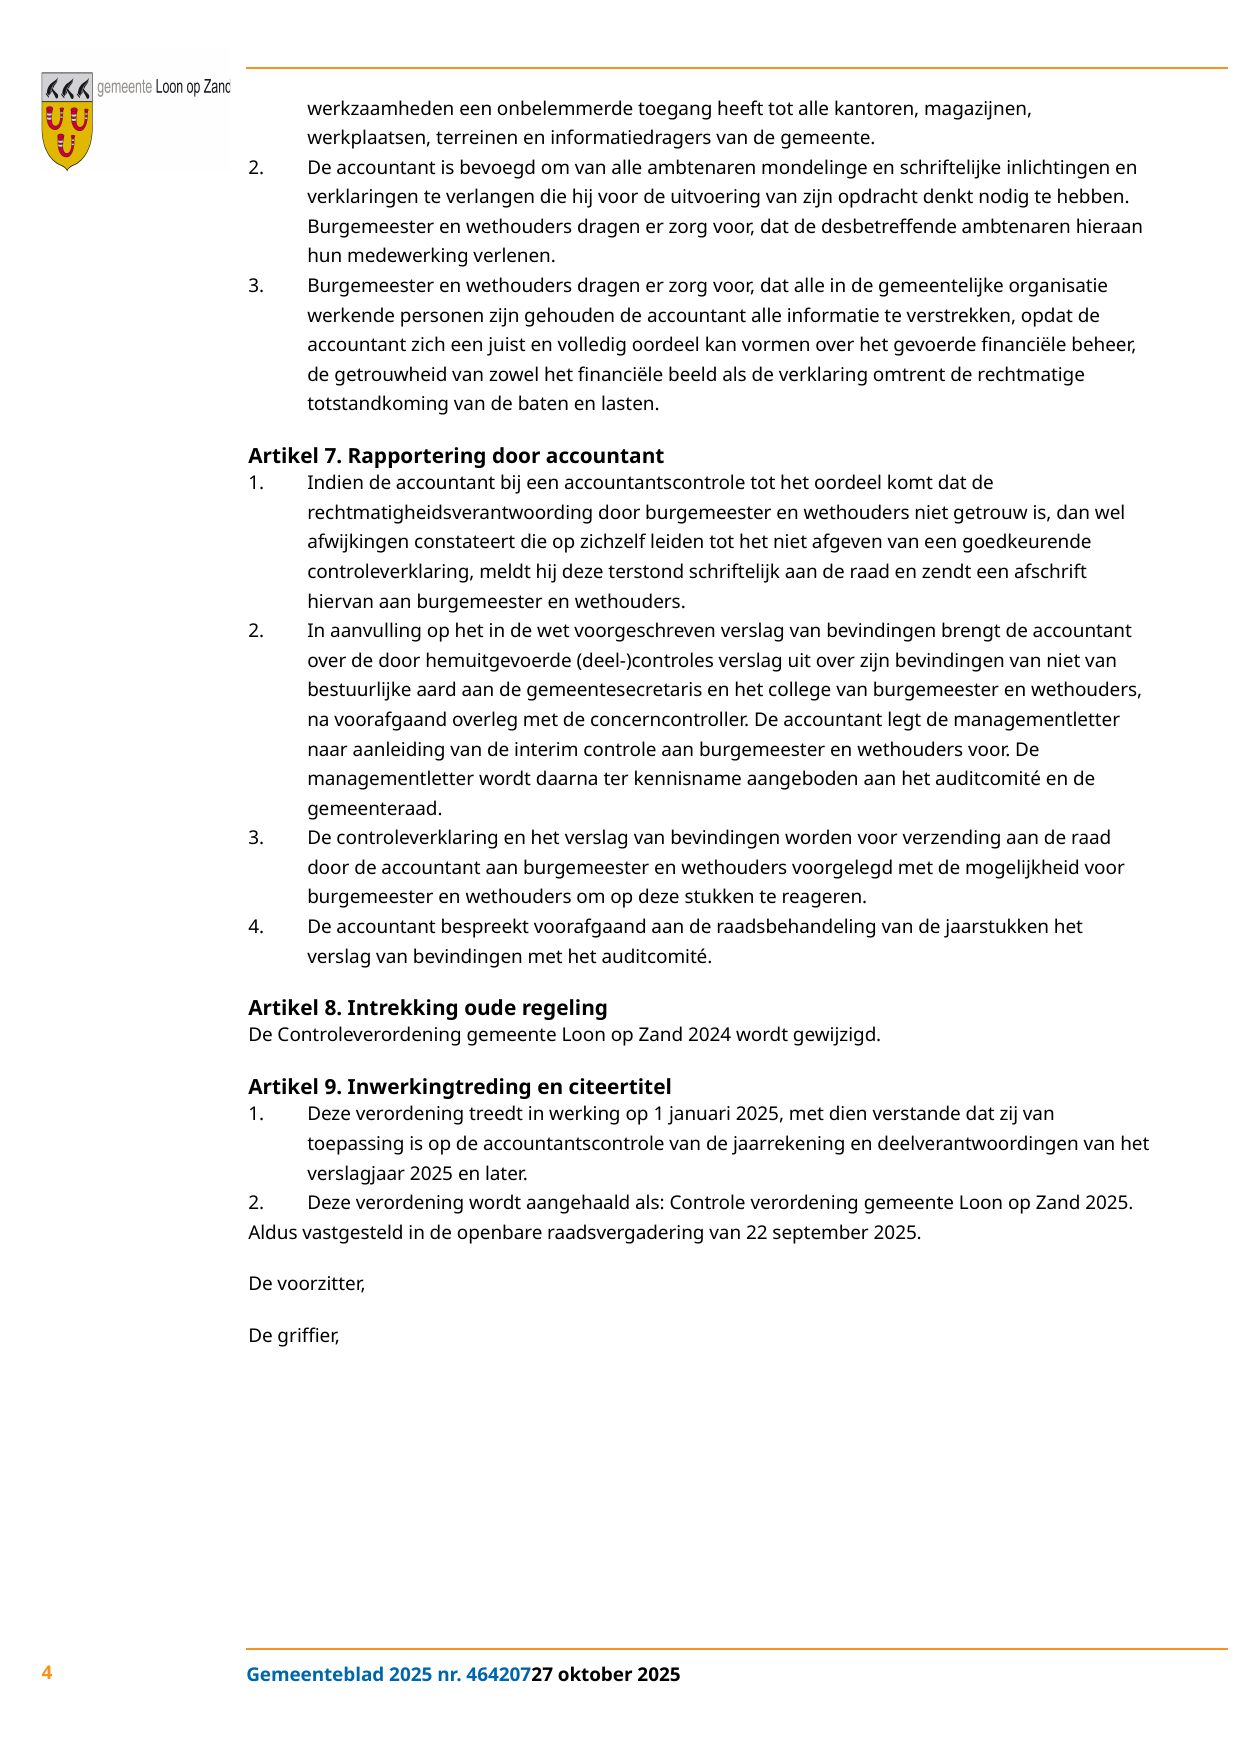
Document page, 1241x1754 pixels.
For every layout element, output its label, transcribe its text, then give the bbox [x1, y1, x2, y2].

text Artikel 9. Inwerkingtreding en citeertitel [248, 1072, 1152, 1101]
list De accountant bespreekt voorafgaand aan de raadsbehandeling van de jaarstukken het verslag van bevindingen met het auditcomité. [248, 913, 1152, 968]
list werkzaamheden een onbelemmerde toegang heeft tot alle kantoren, magazijnen, werkplaatsen, terreinen en informatiedragers van de gemeente. [248, 95, 1152, 150]
list In aanvulling op het in de wet voorgeschreven verslag van bevindingen brengt de accountant over de door hemuitgevoerde (deel-)controles verslag uit over zijn bevindingen van niet van bestuurlijke aard aan de gemeentesecretaris en het college van burgemeester en wethouders, na voorafgaand overleg met de concerncontroller. De accountant legt de managementletter naar aanleiding van de interim controle aan burgemeester en wethouders voor. De managementletter wordt daarna ter kennisname aangeboden aan het auditcomité en de gemeenteraad. [248, 617, 1152, 821]
list De accountant is bevoegd om van alle ambtenaren mondelinge en schriftelijke inlichtingen en verklaringen te verlangen die hij voor de uitvoering van zijn opdracht denkt nodig te hebben. Burgemeester en wethouders dragen er zorg voor, dat de desbetreffende ambtenaren hieraan hun medewerking verlenen. [248, 154, 1152, 268]
list Indien de accountant bij een accountantscontrole tot het oordeel komt dat de rechtmatigheidsverantwoording door burgemeester en wethouders niet getrouw is, dan wel afwijkingen constateert die op zichzelf leiden tot het niet afgeven van een goedkeurende controleverklaring, meldt hij deze terstond schriftelijk aan de raad en zendt een afschrift hiervan aan burgemeester en wethouders. [248, 469, 1152, 613]
list De controleverklaring en het verslag van bevindingen worden voor verzending aan de raad door de accountant aan burgemeester en wethouders voorgelegd met de mogelijkheid voor burgemeester en wethouders om op deze stukken te reageren. [248, 824, 1152, 909]
text Artikel 7. Rapportering door accountant [248, 441, 1152, 469]
list Deze verordening treedt in werking op 1 januari 2025, met dien verstande dat zij van toepassing is op de accountantscontrole van de jaarrekening en deelverantwoordingen van het verslagjaar 2025 en later. [248, 1101, 1152, 1185]
text Artikel 8. Intrekking oude regeling [248, 993, 1152, 1022]
text De voorzitter, [248, 1270, 1152, 1296]
list Burgemeester en wethouders dragen er zorg voor, dat alle in de gemeentelijke organisatie werkende personen zijn gehouden de accountant alle informatie te verstrekken, opdat de accountant zich een juist en volledig oordeel kan vormen over het gevoerde financiële beheer, de getrouwheid van zowel het financiële beeld als de verklaring omtrent de rechtmatige totstandkoming van de baten en lasten. [248, 272, 1152, 416]
text Aldus vastgesteld in de openbare raadsvergadering van 22 september 2025. [248, 1219, 1152, 1244]
picture [41, 47, 231, 172]
text De Controleverordening gemeente Loon op Zand 2024 wordt gewijzigd. [248, 1022, 1152, 1047]
list Deze verordening wordt aangehaald als: Controle verordening gemeente Loon op Zand 2025. [248, 1189, 1152, 1215]
text De griffier, [248, 1322, 1152, 1347]
